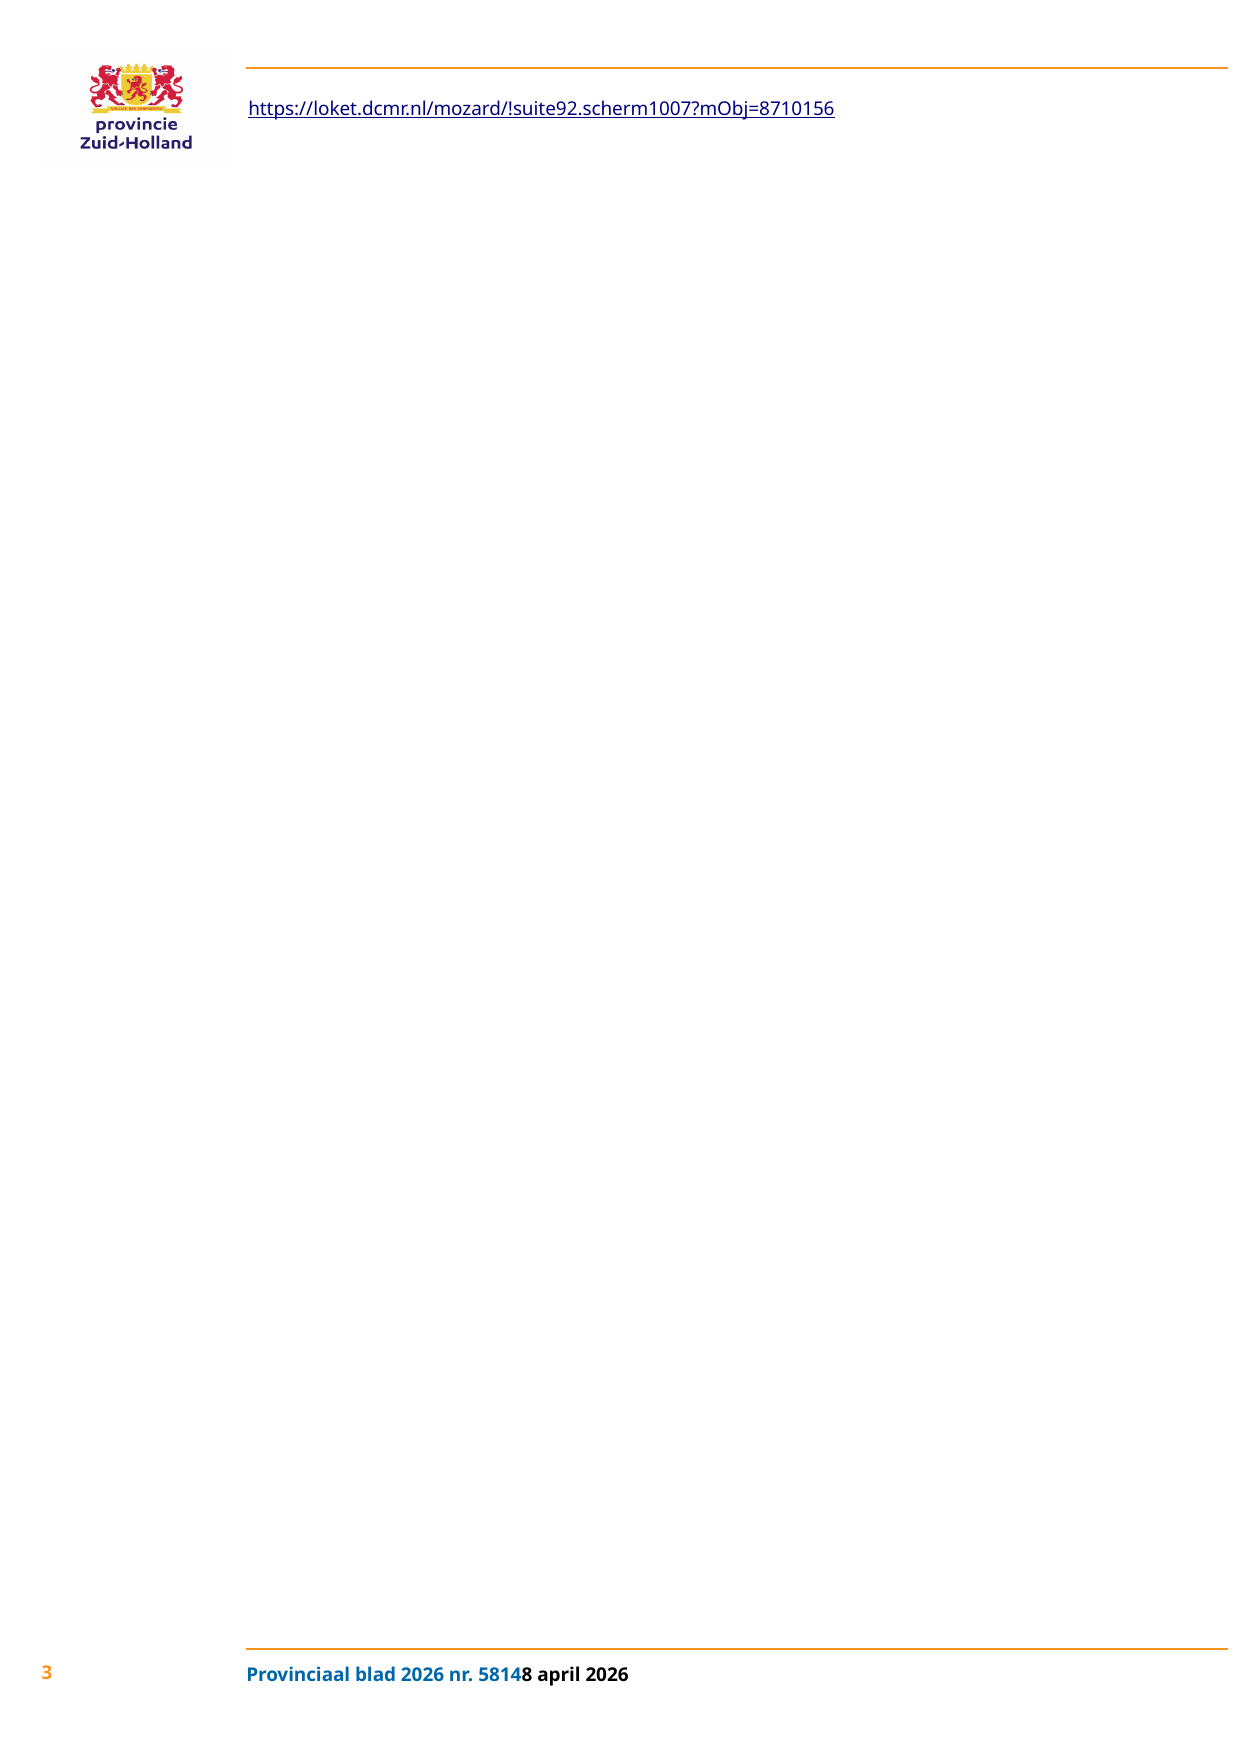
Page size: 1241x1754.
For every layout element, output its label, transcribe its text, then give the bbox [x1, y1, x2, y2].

picture [41, 47, 231, 172]
text https://loket.dcmr.nl/mozard/!suite92.scherm1007?mObj=8710156 [248, 95, 1152, 121]
